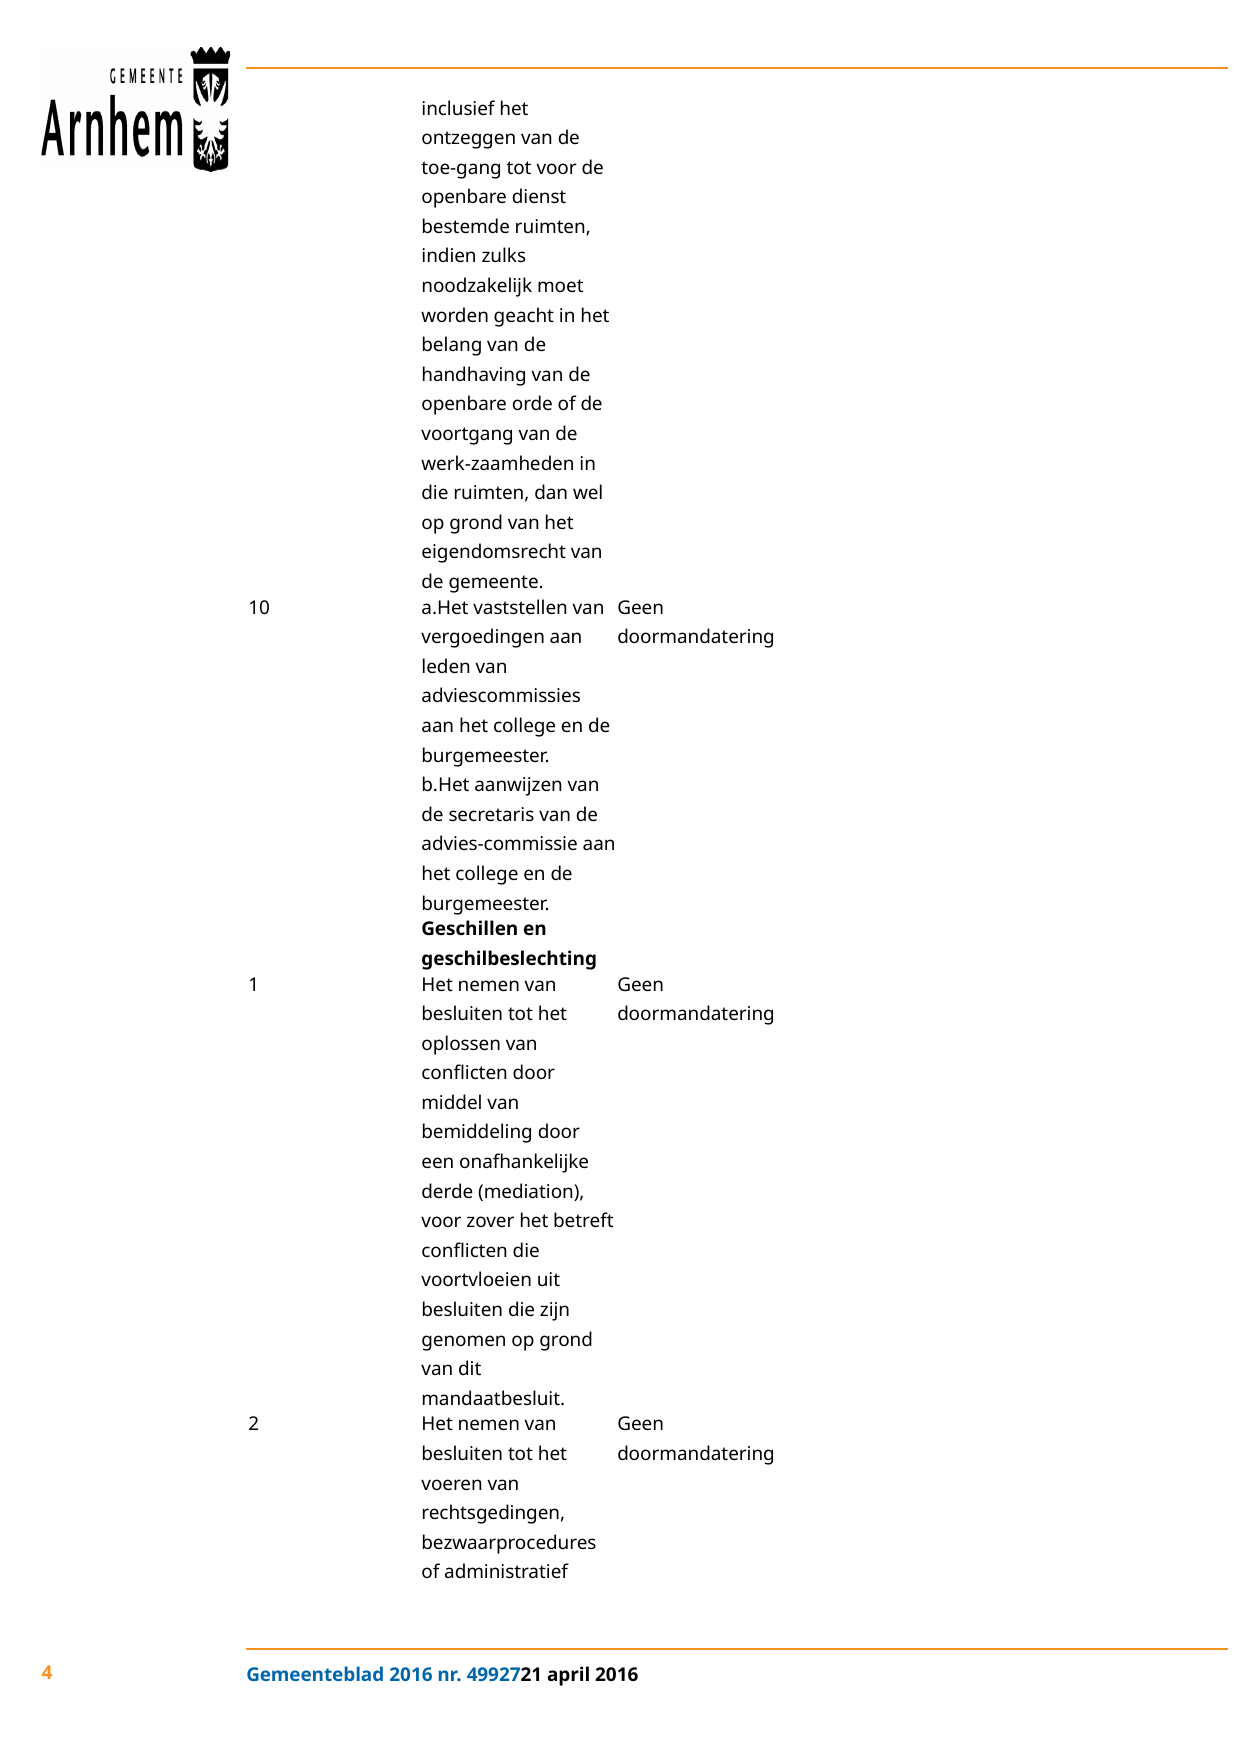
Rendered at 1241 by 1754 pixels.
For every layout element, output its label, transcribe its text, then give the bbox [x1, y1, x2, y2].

table_cell [790, 95, 963, 594]
table_cell 1 [248, 971, 421, 1411]
table_cell [617, 95, 790, 594]
table_cell [963, 971, 1152, 1411]
table_cell inclusief het ontzeggen van de toe-gang tot voor de openbare dienst bestemde ruimten, indien zulks noodzakelijk moet worden geacht in het belang van de handhaving van de openbare orde of de voortgang van de werk-zaamheden in die ruimten, dan wel op grond van het eigendomsrecht van de gemeente. [421, 95, 617, 594]
table_cell Geen doormandatering [617, 594, 790, 915]
table_cell 10 [248, 594, 421, 915]
picture [41, 47, 231, 172]
table_cell [790, 1411, 963, 1584]
table_cell [248, 95, 421, 594]
table_cell [963, 915, 1152, 971]
table_cell [790, 915, 963, 971]
table_cell [617, 915, 790, 971]
table_cell [790, 594, 963, 915]
table_cell Geschillen en geschilbeslechting [421, 915, 617, 971]
table_cell a.Het vaststellen van vergoedingen aan leden van adviescommissies aan het college en de burgemeester. b.Het aanwijzen van de secretaris van de advies-commissie aan het college en de burgemeester. [421, 594, 617, 915]
table_cell [963, 594, 1152, 915]
table_cell [790, 971, 963, 1411]
table_cell [963, 1411, 1152, 1584]
table_cell [963, 95, 1152, 594]
table_cell Geen doormandatering [617, 1411, 790, 1584]
table_cell 2 [248, 1411, 421, 1584]
table_cell [248, 915, 421, 971]
table_cell Het nemen van besluiten tot het oplossen van conflicten door middel van bemiddeling door een onafhankelijke derde (mediation), voor zover het betreft conflicten die voortvloeien uit besluiten die zijn genomen op grond van dit mandaatbesluit. [421, 971, 617, 1411]
table_cell Het nemen van besluiten tot het voeren van rechtsgedingen, bezwaarprocedures of administratief [421, 1411, 617, 1584]
table_cell Geen doormandatering [617, 971, 790, 1411]
